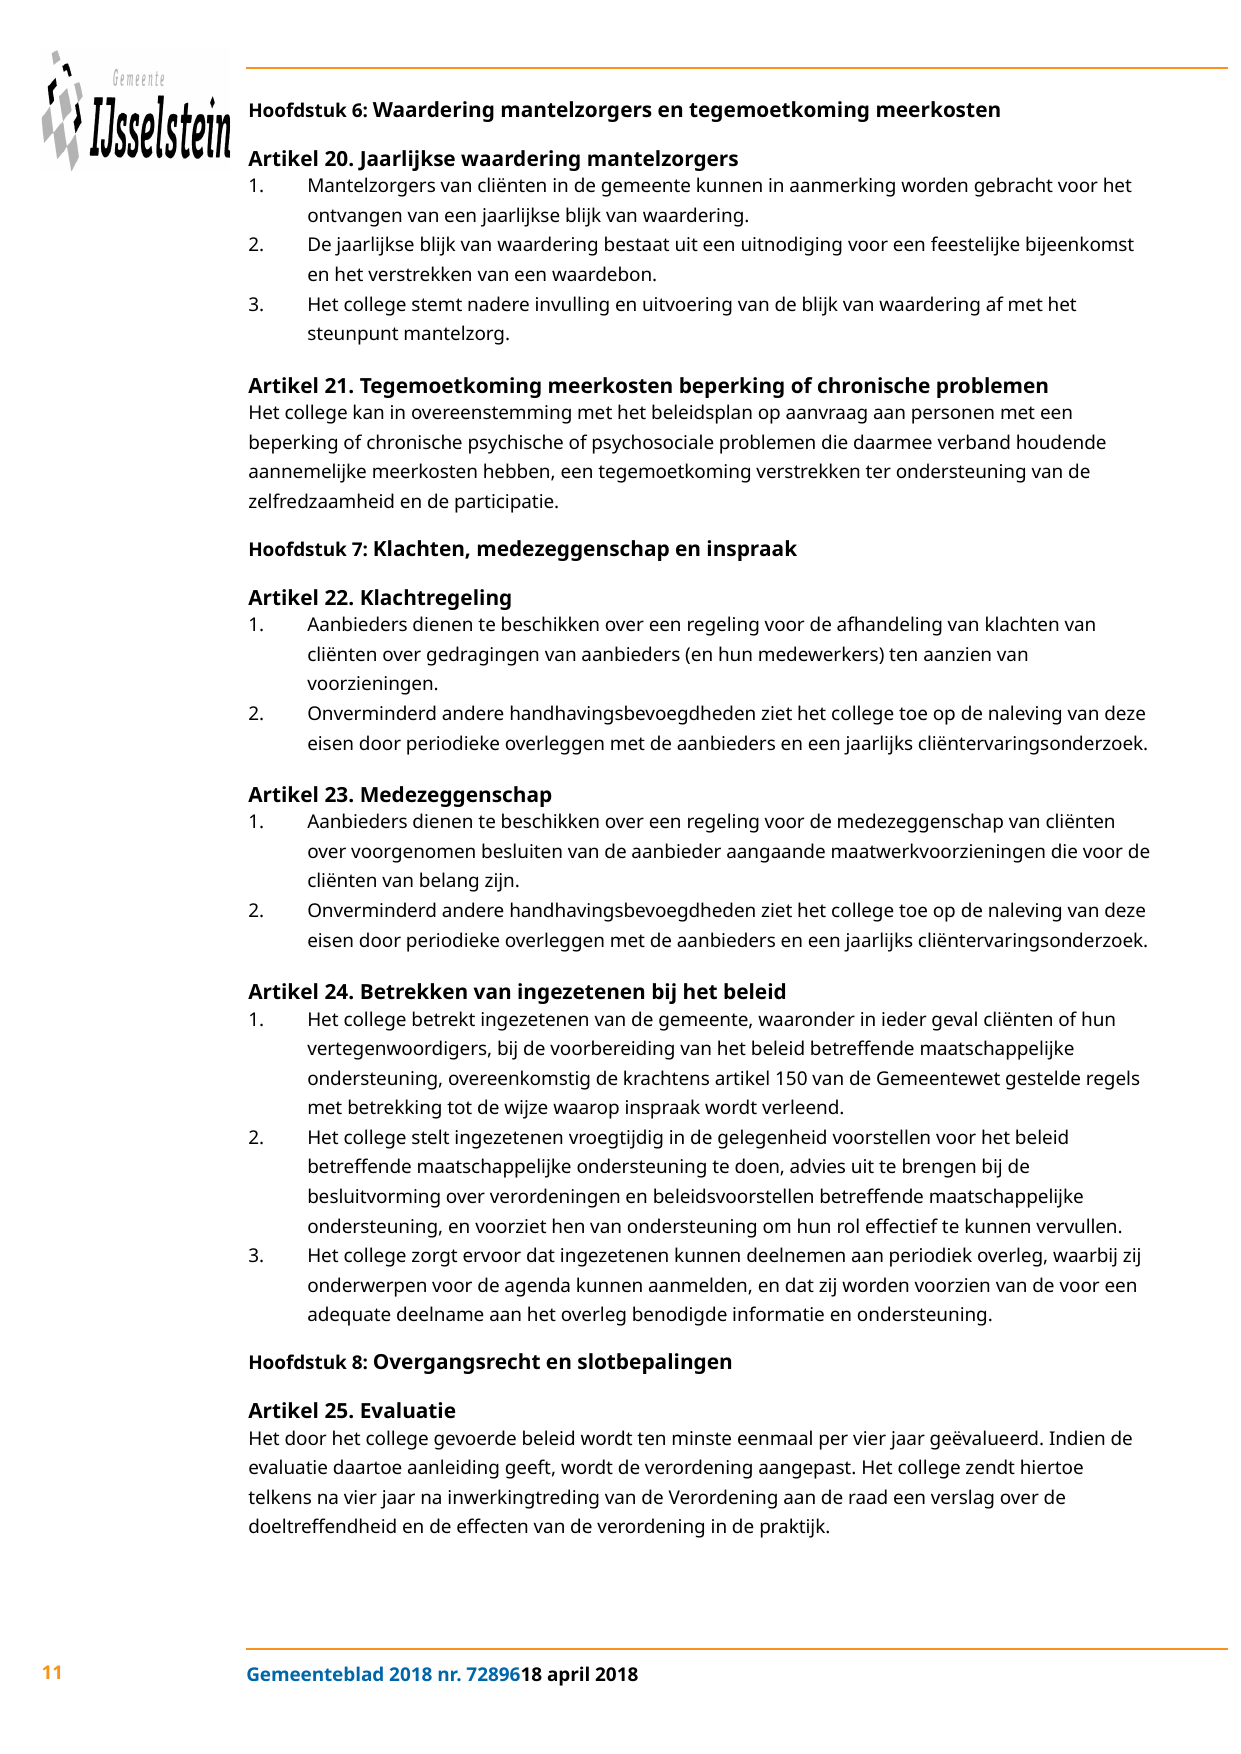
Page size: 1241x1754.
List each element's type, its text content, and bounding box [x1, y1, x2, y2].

text Artikel 20. Jaarlijkse waardering mantelzorgers [248, 144, 1152, 172]
list Onverminderd andere handhavingsbevoegdheden ziet het college toe op de naleving van deze eisen door periodieke overleggen met de aanbieders en een jaarlijks cliëntervaringsonderzoek. [248, 700, 1152, 755]
list Aanbieders dienen te beschikken over een regeling voor de afhandeling van klachten van cliënten over gedragingen van aanbieders (en hun medewerkers) ten aanzien van voorzieningen. [248, 611, 1152, 696]
list Het college stemt nadere invulling en uitvoering van de blijk van waardering af met het steunpunt mantelzorg. [248, 291, 1152, 346]
picture [41, 47, 231, 172]
list Mantelzorgers van cliënten in de gemeente kunnen in aanmerking worden gebracht voor het ontvangen van een jaarlijkse blijk van waardering. [248, 172, 1152, 228]
text Hoofdstuk 8: Overgangsrecht en slotbepalingen [248, 1347, 1152, 1376]
text Artikel 23. Medezeggenschap [248, 780, 1152, 808]
list Onverminderd andere handhavingsbevoegdheden ziet het college toe op de naleving van deze eisen door periodieke overleggen met de aanbieders en een jaarlijks cliëntervaringsonderzoek. [248, 897, 1152, 953]
text Artikel 24. Betrekken van ingezetenen bij het beleid [248, 977, 1152, 1006]
text Artikel 25. Evaluatie [248, 1396, 1152, 1425]
text Hoofdstuk 7: Klachten, medezeggenschap en inspraak [248, 534, 1152, 562]
text Artikel 21. Tegemoetkoming meerkosten beperking of chronische problemen [248, 371, 1152, 399]
list Het college zorgt ervoor dat ingezetenen kunnen deelnemen aan periodiek overleg, waarbij zij onderwerpen voor de agenda kunnen aanmelden, en dat zij worden voorzien van de voor een adequate deelname aan het overleg benodigde informatie en ondersteuning. [248, 1242, 1152, 1327]
text Artikel 22. Klachtregeling [248, 583, 1152, 611]
text Het door het college gevoerde beleid wordt ten minste eenmaal per vier jaar geëvalueerd. Indien de evaluatie daartoe aanleiding geeft, wordt de verordening aangepast. Het college zendt hiertoe telkens na vier jaar na inwerkingtreding van de Verordening aan de raad een verslag over de doeltreffendheid en de effecten van de verordening in de praktijk. [248, 1425, 1152, 1539]
text Hoofdstuk 6: Waardering mantelzorgers en tegemoetkoming meerkosten [248, 95, 1152, 123]
list Het college stelt ingezetenen vroegtijdig in de gelegenheid voorstellen voor het beleid betreffende maatschappelijke ondersteuning te doen, advies uit te brengen bij de besluitvorming over verordeningen en beleidsvoorstellen betreffende maatschappelijke ondersteuning, en voorziet hen van ondersteuning om hun rol effectief te kunnen vervullen. [248, 1124, 1152, 1238]
list De jaarlijkse blijk van waardering bestaat uit een uitnodiging voor een feestelijke bijeenkomst en het verstrekken van een waardebon. [248, 232, 1152, 287]
list Aanbieders dienen te beschikken over een regeling voor de medezeggenschap van cliënten over voorgenomen besluiten van de aanbieder aangaande maatwerkvoorzieningen die voor de cliënten van belang zijn. [248, 808, 1152, 893]
text Het college kan in overeenstemming met het beleidsplan op aanvraag aan personen met een beperking of chronische psychische of psychosociale problemen die daarmee verband houdende aannemelijke meerkosten hebben, een tegemoetkoming verstrekken ter ondersteuning van de zelfredzaamheid en de participatie. [248, 399, 1152, 514]
list Het college betrekt ingezetenen van de gemeente, waaronder in ieder geval cliënten of hun vertegenwoordigers, bij de voorbereiding van het beleid betreffende maatschappelijke ondersteuning, overeenkomstig de krachtens artikel 150 van de Gemeentewet gestelde regels met betrekking tot de wijze waarop inspraak wordt verleend. [248, 1006, 1152, 1120]
